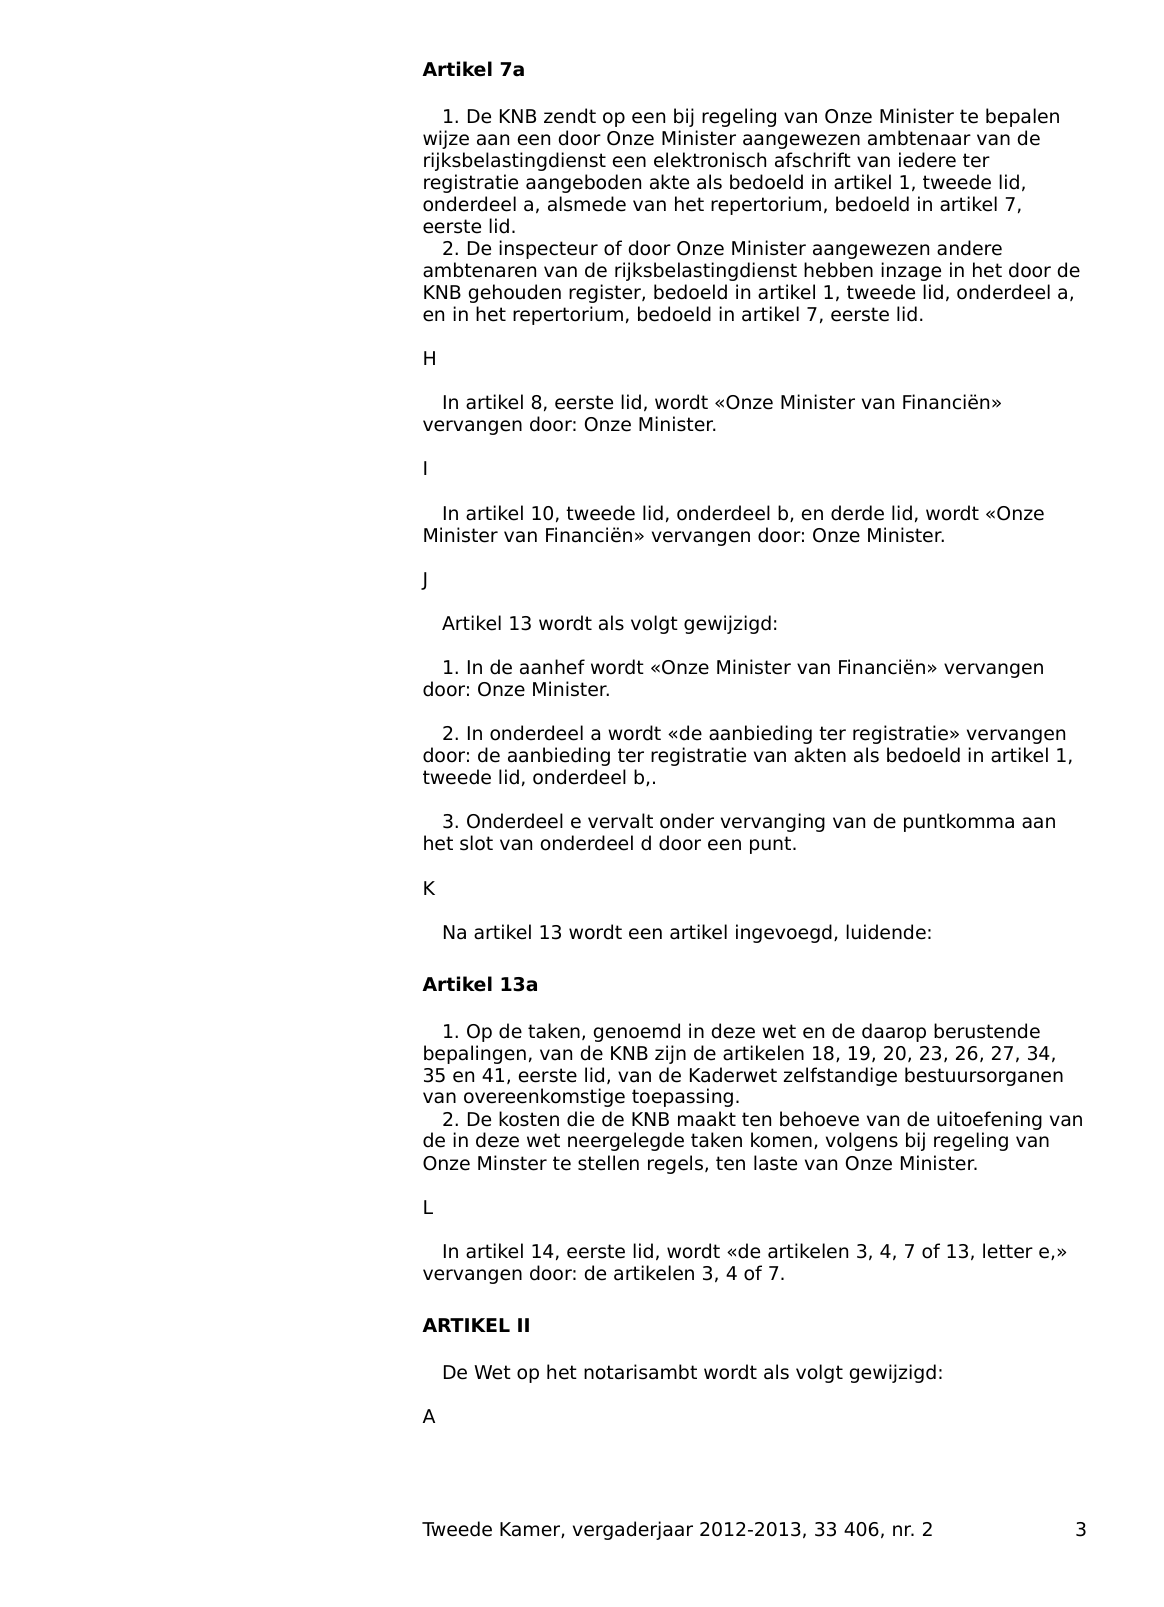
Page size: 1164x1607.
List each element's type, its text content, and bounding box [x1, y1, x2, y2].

text In artikel 8, eerste lid, wordt «Onze Minister van Financiën» vervangen door: Onze Minister. [422, 392, 1087, 436]
text 2. De inspecteur of door Onze Minister aangewezen andere ambtenaren van de rijksbelastingdienst hebben inzage in het door de KNB gehouden register, bedoeld in artikel 1, tweede lid, onderdeel a, en in het repertorium, bedoeld in artikel 7, eerste lid. [422, 238, 1087, 326]
text In artikel 10, tweede lid, onderdeel b, en derde lid, wordt «Onze Minister van Financiën» vervangen door: Onze Minister. [422, 502, 1087, 546]
text L [422, 1197, 1087, 1218]
text Na artikel 13 wordt een artikel ingevoegd, luidende: [422, 922, 1087, 943]
text H [422, 348, 1087, 370]
text Artikel 13 wordt als volgt gewijzigd: [422, 613, 1087, 635]
subtitle Artikel 7a [422, 59, 1087, 81]
text 2. In onderdeel a wordt «de aanbieding ter registratie» vervangen door: de aanbieding ter registratie van akten als bedoeld in artikel 1, tweede lid, onderdeel b,. [422, 723, 1087, 789]
text A [422, 1406, 1087, 1428]
text 2. De kosten die de KNB maakt ten behoeve van de uitoefening van de in deze wet neergelegde taken komen, volgens bij regeling van Onze Minster te stellen regels, ten laste van Onze Minister. [422, 1108, 1087, 1174]
subtitle Artikel 13a [422, 973, 1087, 996]
text 1. In de aanhef wordt «Onze Minister van Financiën» vervangen door: Onze Minister. [422, 657, 1087, 701]
text I [422, 458, 1087, 480]
text J [422, 569, 1087, 591]
text 3. Onderdeel e vervalt onder vervanging van de puntkomma aan het slot van onderdeel d door een punt. [422, 811, 1087, 855]
text In artikel 14, eerste lid, wordt «de artikelen 3, 4, 7 of 13, letter e,» vervangen door: de artikelen 3, 4 of 7. [422, 1241, 1087, 1285]
text 1. Op de taken, genoemd in deze wet en de daarop berustende bepalingen, van de KNB zijn de artikelen 18, 19, 20, 23, 26, 27, 34, 35 en 41, eerste lid, van de Kaderwet zelfstandige bestuursorganen van overeenkomstige toepassing. [422, 1021, 1087, 1108]
text K [422, 877, 1087, 899]
subtitle ARTIKEL II [422, 1315, 1087, 1337]
text De Wet op het notarisambt wordt als volgt gewijzigd: [422, 1362, 1087, 1384]
text 1. De KNB zendt op een bij regeling van Onze Minister te bepalen wijze aan een door Onze Minister aangewezen ambtenaar van de rijksbelastingdienst een elektronisch afschrift van iedere ter registratie aangeboden akte als bedoeld in artikel 1, tweede lid, onderdeel a, alsmede van het repertorium, bedoeld in artikel 7, eerste lid. [422, 106, 1087, 238]
